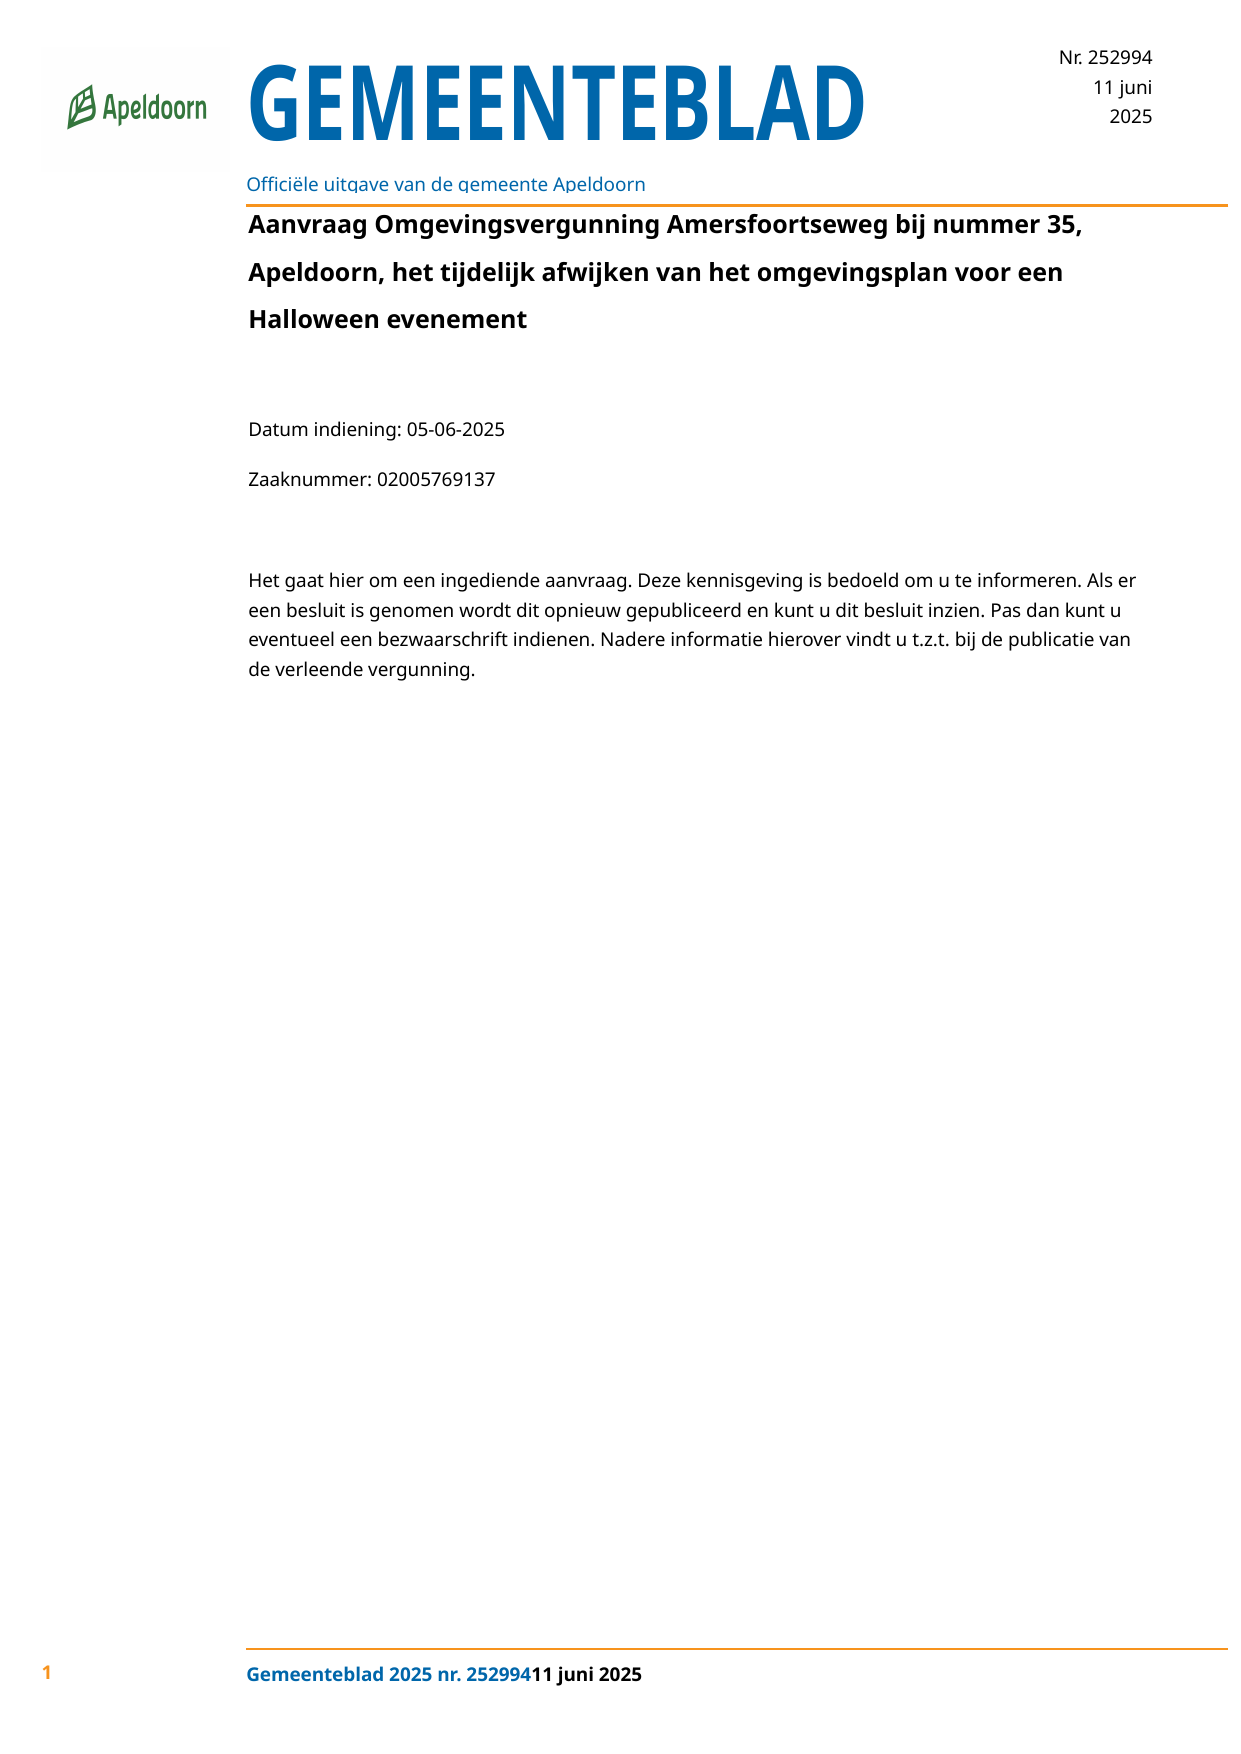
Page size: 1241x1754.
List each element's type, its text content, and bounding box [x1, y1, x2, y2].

text Zaaknummer: 02005769137 [248, 466, 1152, 492]
picture [41, 47, 231, 172]
text Datum indiening: 05-06-2025 [248, 416, 1152, 442]
text Aanvraag Omgevingsvergunning Amersfoortseweg bij nummer 35, Apeldoorn, het tijdelijk afwijken van het omgevingsplan voor een Halloween evenement [248, 207, 1152, 336]
text Het gaat hier om een ingediende aanvraag. Deze kennisgeving is bedoeld om u te informeren. Als er een besluit is genomen wordt dit opnieuw gepubliceerd en kunt u dit besluit inzien. Pas dan kunt u eventueel een bezwaarschrift indienen. Nadere informatie hierover vindt u t.z.t. bij de publicatie van de verleende vergunning. [248, 567, 1152, 682]
